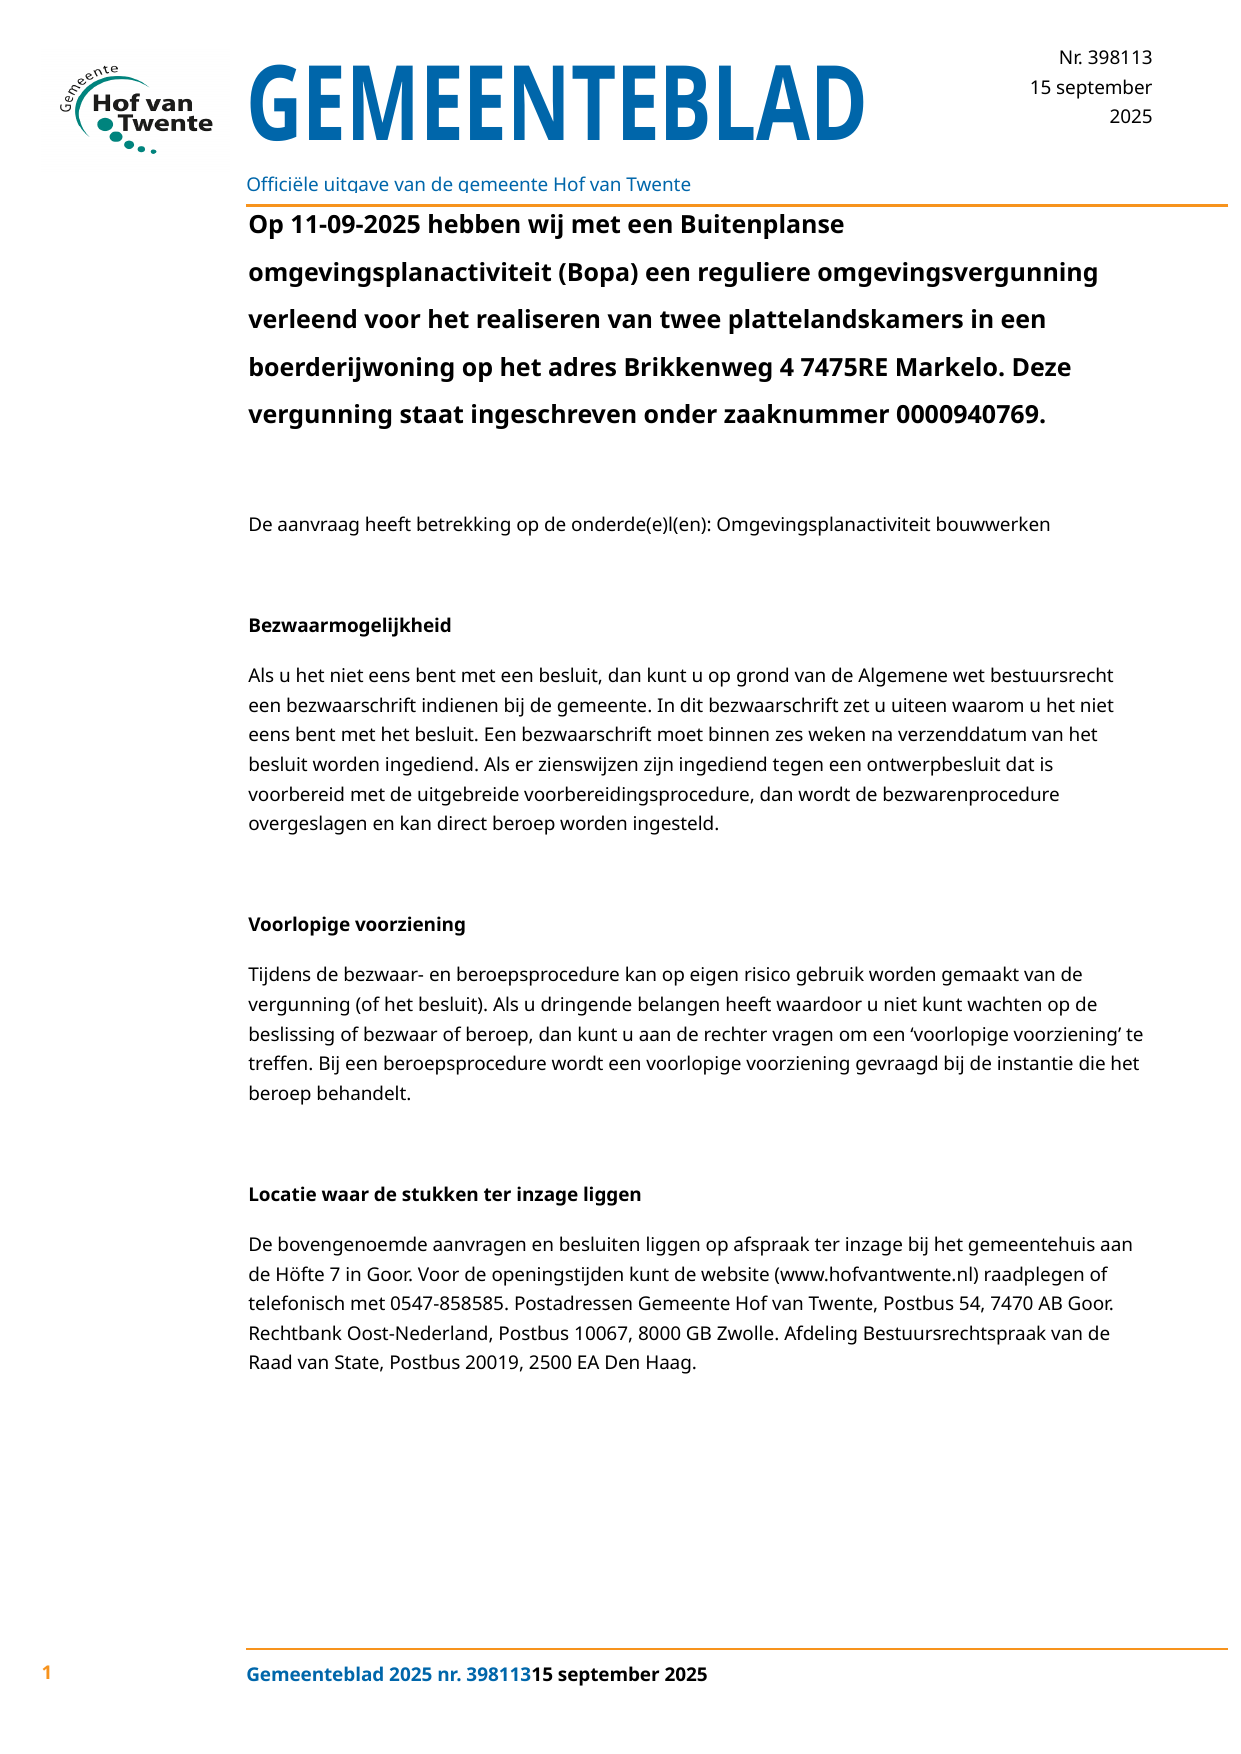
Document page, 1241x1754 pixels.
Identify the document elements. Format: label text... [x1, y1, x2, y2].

text Op 11-09-2025 hebben wij met een Buitenplanse omgevingsplanactiviteit (Bopa) een reguliere omgevingsvergunning verleend voor het realiseren van twee plattelandskamers in een boerderijwoning op het adres Brikkenweg 4 7475RE Markelo. Deze vergunning staat ingeschreven onder zaaknummer 0000940769. [248, 207, 1152, 431]
text De bovengenoemde aanvragen en besluiten liggen op afspraak ter inzage bij het gemeentehuis aan de Höfte 7 in Goor. Voor de openingstijden kunt de website (www.hofvantwente.nl) raadplegen of telefonisch met 0547-858585. Postadressen Gemeente Hof van Twente, Postbus 54, 7470 AB Goor. Rechtbank Oost-Nederland, Postbus 10067, 8000 GB Zwolle. Afdeling Bestuursrechtspraak van de Raad van State, Postbus 20019, 2500 EA Den Haag. [248, 1231, 1152, 1375]
text Locatie waar de stukken ter inzage liggen [248, 1181, 1152, 1206]
text Voorlopige voorziening [248, 911, 1152, 937]
text Bezwaarmogelijkheid [248, 612, 1152, 638]
text De aanvraag heeft betrekking op de onderde(e)l(en): Omgevingsplanactiviteit bouwwerken [248, 511, 1152, 537]
text Tijdens de bezwaar- en beroepsprocedure kan op eigen risico gebruik worden gemaakt van de vergunning (of het besluit). Als u dringende belangen heeft waardoor u niet kunt wachten op de beslissing of bezwaar of beroep, dan kunt u aan de rechter vragen om een ‘voorlopige voorziening’ te treffen. Bij een beroepsprocedure wordt een voorlopige voorziening gevraagd bij de instantie die het beroep behandelt. [248, 962, 1152, 1106]
text Als u het niet eens bent met een besluit, dan kunt u op grond van de Algemene wet bestuursrecht een bezwaarschrift indienen bij de gemeente. In dit bezwaarschrift zet u uiteen waarom u het niet eens bent met het besluit. Een bezwaarschrift moet binnen zes weken na verzenddatum van het besluit worden ingediend. Als er zienswijzen zijn ingediend tegen een ontwerpbesluit dat is voorbereid met de uitgebreide voorbereidingsprocedure, dan wordt de bezwarenprocedure overgeslagen en kan direct beroep worden ingesteld. [248, 662, 1152, 836]
picture [41, 47, 231, 172]
